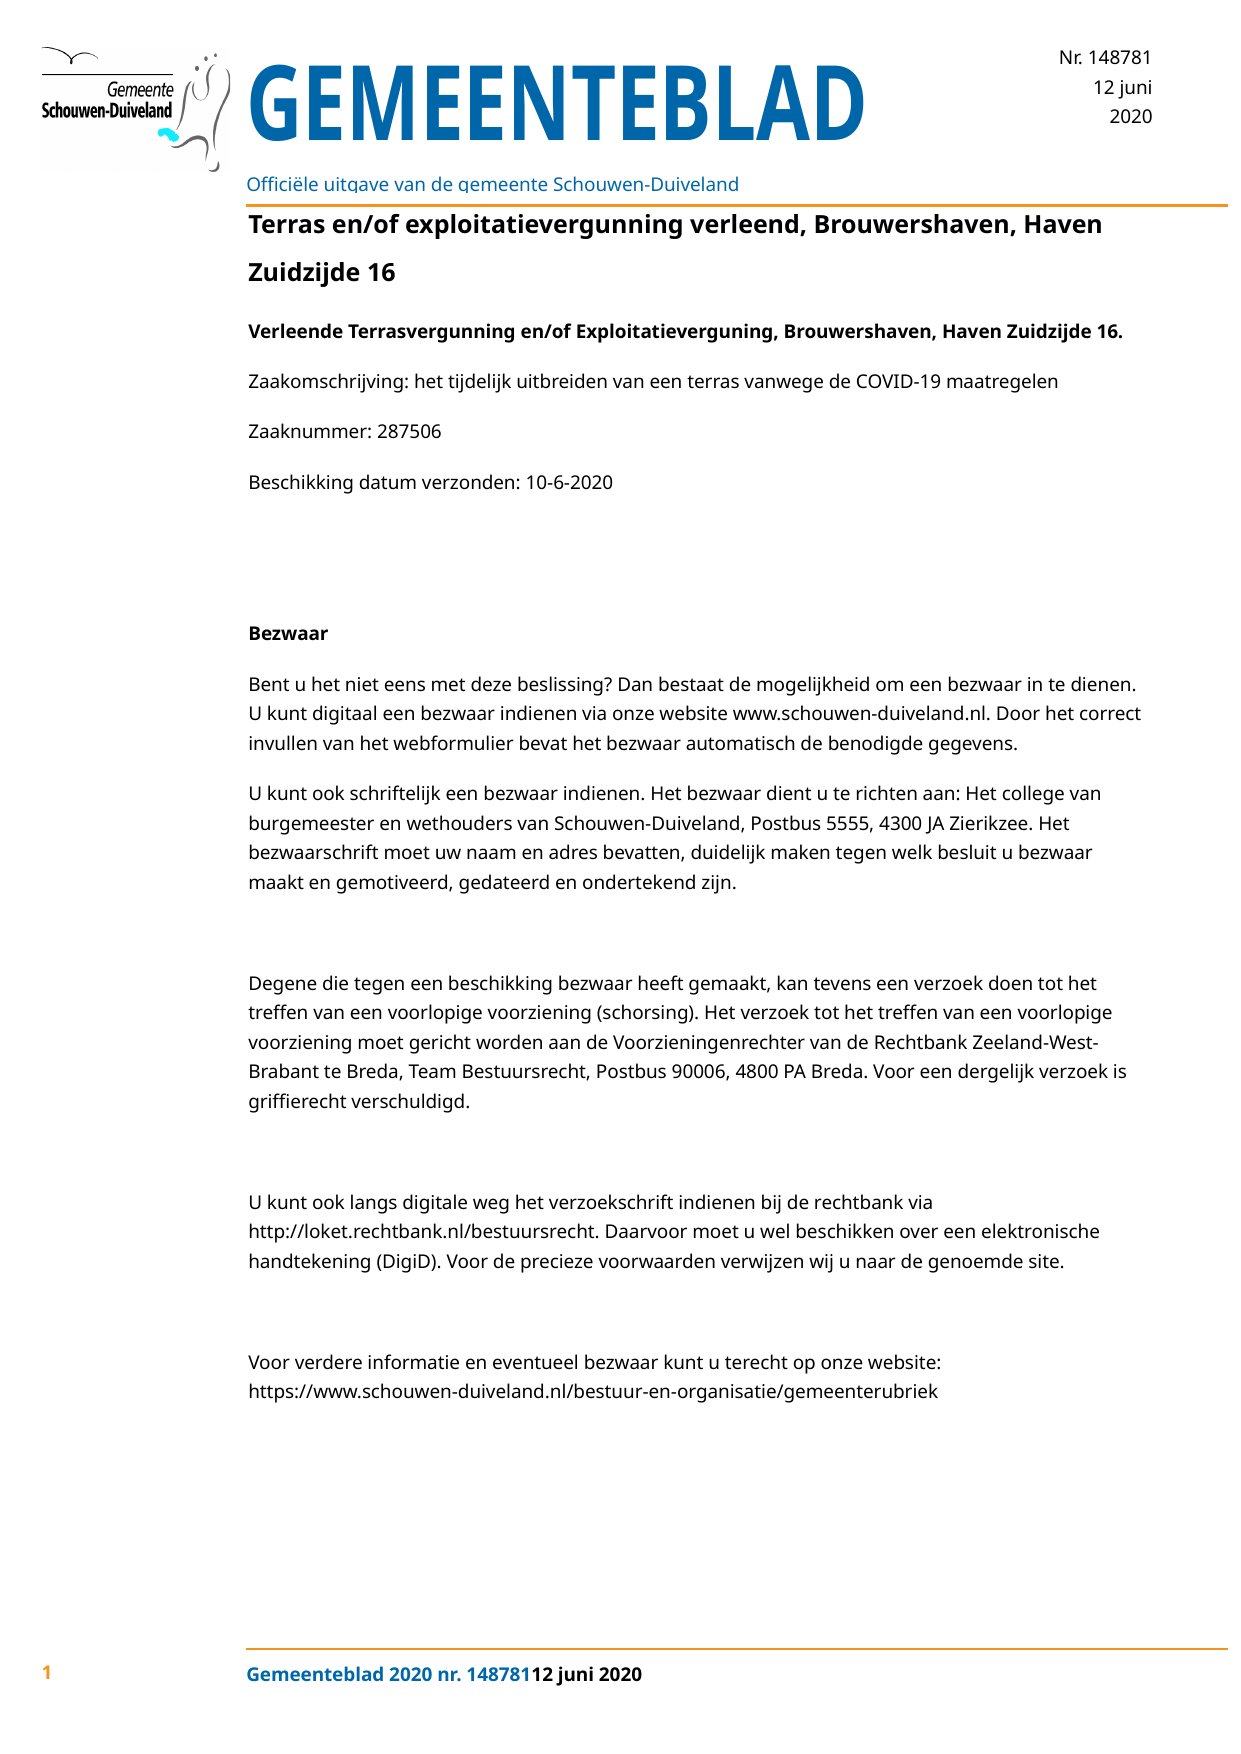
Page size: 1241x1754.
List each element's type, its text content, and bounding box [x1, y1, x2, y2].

text Bezwaar [248, 620, 1152, 646]
text Zaaknummer: 287506 [248, 419, 1152, 444]
text Beschikking datum verzonden: 10-6-2020 [248, 469, 1152, 495]
text Terras en/of exploitatievergunning verleend, Brouwershaven, Haven Zuidzijde 16 [248, 207, 1152, 288]
text Verleende Terrasvergunning en/of Exploitatieverguning, Brouwershaven, Haven Zuidzijde 16. [248, 318, 1152, 344]
text U kunt ook schriftelijk een bezwaar indienen. Het bezwaar dient u te richten aan: Het college van burgemeester en wethouders van Schouwen-Duiveland, Postbus 5555, 4300 JA Zierikzee. Het bezwaarschrift moet uw naam en adres bevatten, duidelijk maken tegen welk besluit u bezwaar maakt en gemotiveerd, gedateerd en ondertekend zijn. [248, 780, 1152, 895]
text U kunt ook langs digitale weg het verzoekschrift indienen bij de rechtbank via http://loket.rechtbank.nl/bestuursrecht. Daarvoor moet u wel beschikken over een elektronische handtekening (DigiD). Voor de precieze voorwaarden verwijzen wij u naar de genoemde site. [248, 1189, 1152, 1274]
text Bent u het niet eens met deze beslissing? Dan bestaat de mogelijkheid om een bezwaar in te dienen. U kunt digitaal een bezwaar indienen via onze website www.schouwen-duiveland.nl. Door het correct invullen van het webformulier bevat het bezwaar automatisch de benodigde gegevens. [248, 671, 1152, 756]
text Zaakomschrijving: het tijdelijk uitbreiden van een terras vanwege de COVID-19 maatregelen [248, 368, 1152, 394]
picture [41, 47, 231, 172]
text Voor verdere informatie en eventueel bezwaar kunt u terecht op onze website: https://www.schouwen-duiveland.nl/bestuur-en-organisatie/gemeenterubriek [248, 1349, 1152, 1404]
text Degene die tegen een beschikking bezwaar heeft gemaakt, kan tevens een verzoek doen tot het treffen van een voorlopige voorziening (schorsing). Het verzoek tot het treffen van een voorlopige voorziening moet gericht worden aan de Voorzieningenrechter van de Rechtbank Zeeland-West-Brabant te Breda, Team Bestuursrecht, Postbus 90006, 4800 PA Breda. Voor een dergelijk verzoek is griffierecht verschuldigd. [248, 970, 1152, 1114]
